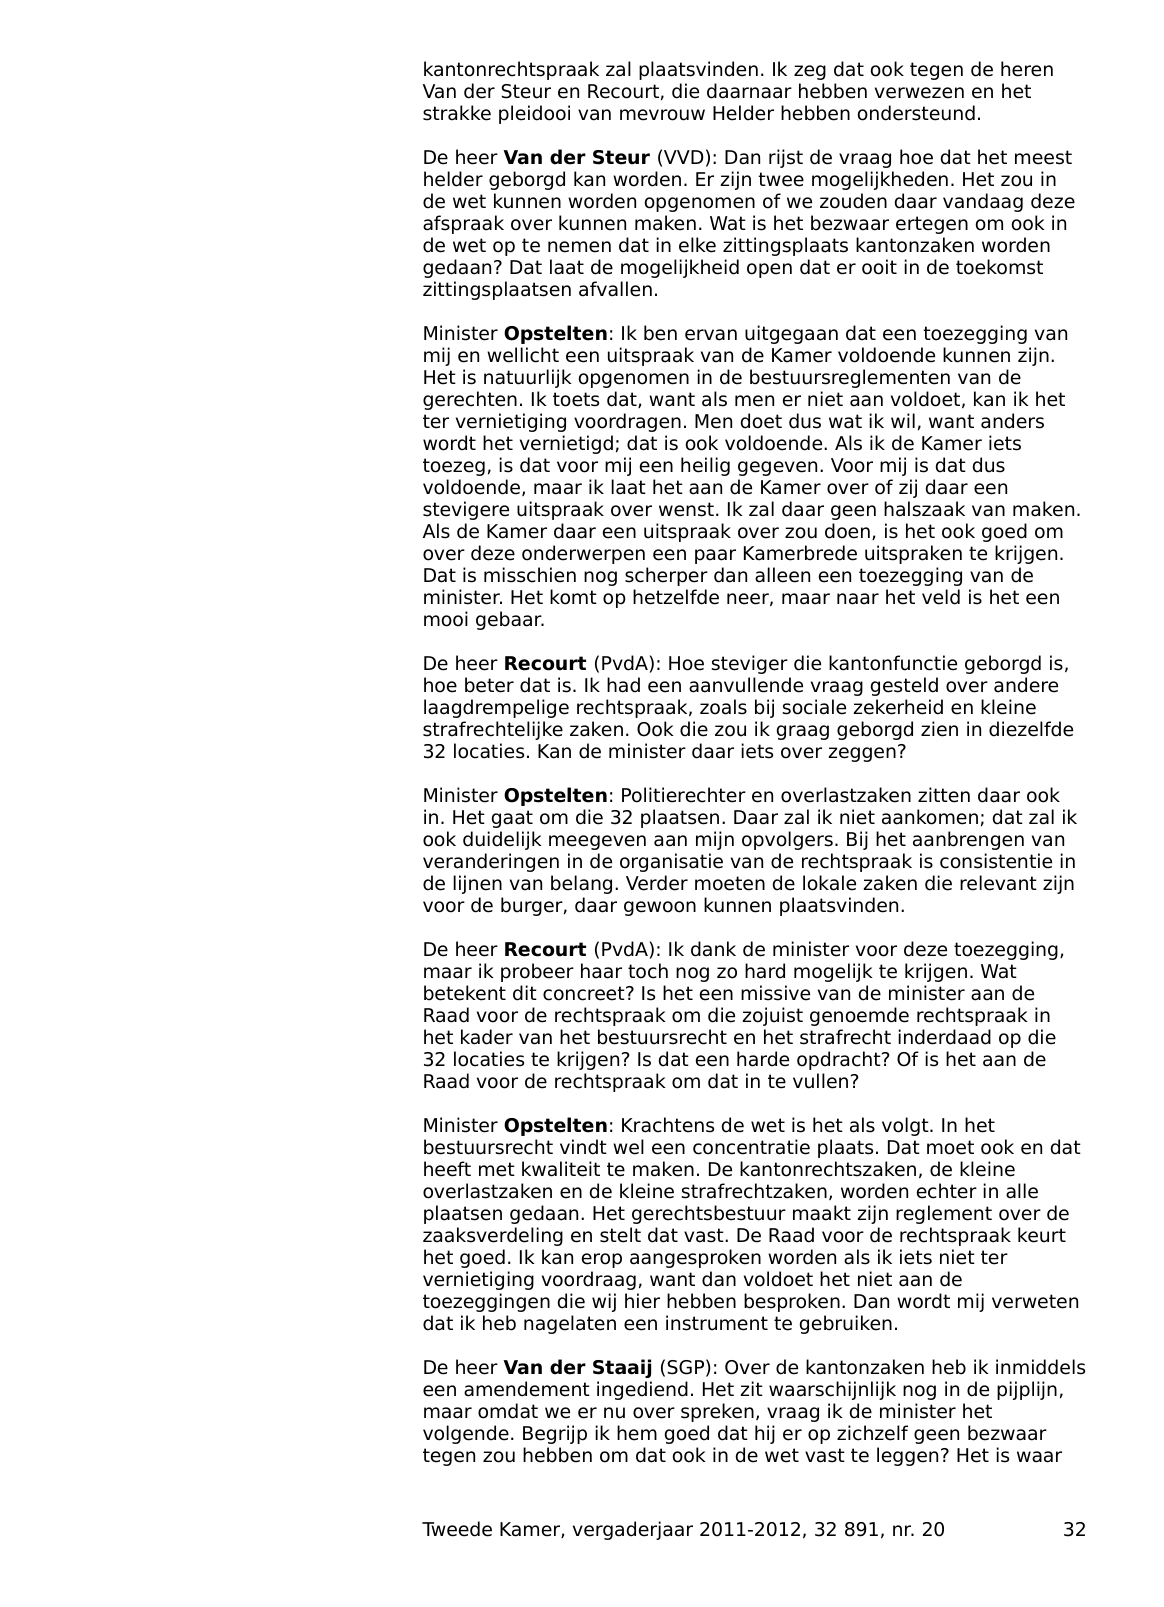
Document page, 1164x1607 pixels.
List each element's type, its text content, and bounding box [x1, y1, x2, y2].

text De heer Recourt (PvdA): Hoe steviger die kantonfunctie geborgd is, hoe beter dat is. Ik had een aanvullende vraag gesteld over andere laagdrempelige rechtspraak, zoals bij sociale zekerheid en kleine strafrechtelijke zaken. Ook die zou ik graag geborgd zien in diezelfde 32 locaties. Kan de minister daar iets over zeggen? [422, 653, 1087, 763]
text Minister Opstelten: Krachtens de wet is het als volgt. In het bestuursrecht vindt wel een concentratie plaats. Dat moet ook en dat heeft met kwaliteit te maken. De kantonrechtszaken, de kleine overlastzaken en de kleine strafrechtzaken, worden echter in alle plaatsen gedaan. Het gerechtsbestuur maakt zijn reglement over de zaaksverdeling en stelt dat vast. De Raad voor de rechtspraak keurt het goed. Ik kan erop aangesproken worden als ik iets niet ter vernietiging voordraag, want dan voldoet het niet aan de toezeggingen die wij hier hebben besproken. Dan wordt mij verweten dat ik heb nagelaten een instrument te gebruiken. [422, 1115, 1087, 1335]
text De heer Recourt (PvdA): Ik dank de minister voor deze toezegging, maar ik probeer haar toch nog zo hard mogelijk te krijgen. Wat betekent dit concreet? Is het een missive van de minister aan de Raad voor de rechtspraak om die zojuist genoemde rechtspraak in het kader van het bestuursrecht en het strafrecht inderdaad op die 32 locaties te krijgen? Is dat een harde opdracht? Of is het aan de Raad voor de rechtspraak om dat in te vullen? [422, 939, 1087, 1093]
text Minister Opstelten: Ik ben ervan uitgegaan dat een toezegging van mij en wellicht een uitspraak van de Kamer voldoende kunnen zijn. Het is natuurlijk opgenomen in de bestuursreglementen van de gerechten. Ik toets dat, want als men er niet aan voldoet, kan ik het ter vernietiging voordragen. Men doet dus wat ik wil, want anders wordt het vernietigd; dat is ook voldoende. Als ik de Kamer iets toezeg, is dat voor mij een heilig gegeven. Voor mij is dat dus voldoende, maar ik laat het aan de Kamer over of zij daar een stevigere uitspraak over wenst. Ik zal daar geen halszaak van maken. Als de Kamer daar een uitspraak over zou doen, is het ook goed om over deze onderwerpen een paar Kamerbrede uitspraken te krijgen. Dat is misschien nog scherper dan alleen een toezegging van de minister. Het komt op hetzelfde neer, maar naar het veld is het een mooi gebaar. [422, 323, 1087, 631]
text De heer Van der Steur (VVD): Dan rijst de vraag hoe dat het meest helder geborgd kan worden. Er zijn twee mogelijkheden. Het zou in de wet kunnen worden opgenomen of we zouden daar vandaag deze afspraak over kunnen maken. Wat is het bezwaar ertegen om ook in de wet op te nemen dat in elke zittingsplaats kantonzaken worden gedaan? Dat laat de mogelijkheid open dat er ooit in de toekomst zittingsplaatsen afvallen. [422, 147, 1087, 301]
text Minister Opstelten: Politierechter en overlastzaken zitten daar ook in. Het gaat om die 32 plaatsen. Daar zal ik niet aankomen; dat zal ik ook duidelijk meegeven aan mijn opvolgers. Bij het aanbrengen van veranderingen in de organisatie van de rechtspraak is consistentie in de lijnen van belang. Verder moeten de lokale zaken die relevant zijn voor de burger, daar gewoon kunnen plaatsvinden. [422, 785, 1087, 917]
text kantonrechtspraak zal plaatsvinden. Ik zeg dat ook tegen de heren Van der Steur en Recourt, die daarnaar hebben verwezen en het strakke pleidooi van mevrouw Helder hebben ondersteund. [422, 59, 1087, 125]
text De heer Van der Staaij (SGP): Over de kantonzaken heb ik inmiddels een amendement ingediend. Het zit waarschijnlijk nog in de pijplijn, maar omdat we er nu over spreken, vraag ik de minister het volgende. Begrijp ik hem goed dat hij er op zichzelf geen bezwaar tegen zou hebben om dat ook in de wet vast te leggen? Het is waar [422, 1357, 1087, 1467]
